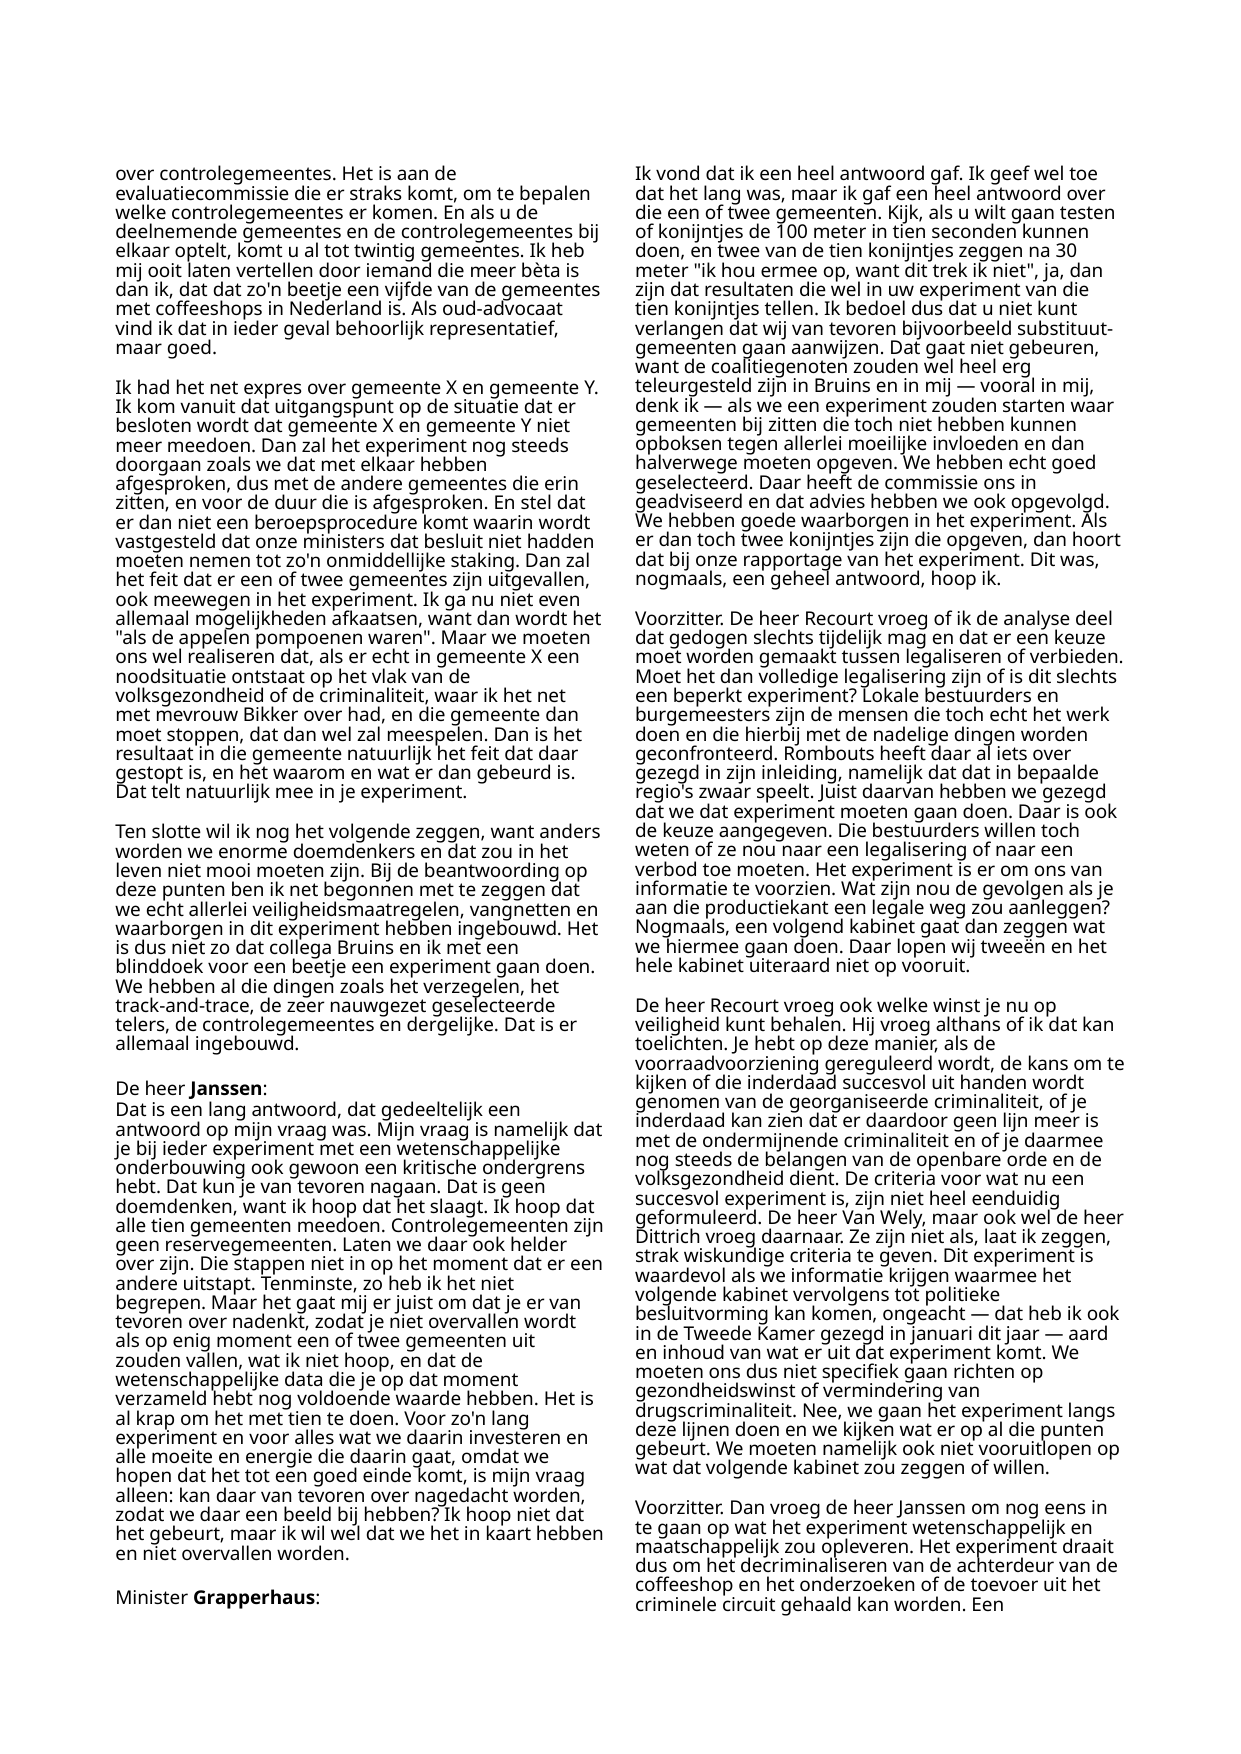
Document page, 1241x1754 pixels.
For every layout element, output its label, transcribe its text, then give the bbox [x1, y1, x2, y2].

text over controlegemeentes. Het is aan de evaluatiecommissie die er straks komt, om te bepalen welke controlegemeentes er komen. En als u de deelnemende gemeentes en de controlegemeentes bij elkaar optelt, komt u al tot twintig gemeentes. Ik heb mij ooit laten vertellen door iemand die meer bèta is dan ik, dat dat zo'n beetje een vijfde van de gemeentes met coffeeshops in Nederland is. Als oud-advocaat vind ik dat in ieder geval behoorlijk representatief, maar goed. [115, 165, 605, 358]
text De heer Recourt vroeg ook welke winst je nu op veiligheid kunt behalen. Hij vroeg althans of ik dat kan toelichten. Je hebt op deze manier, als de voorraadvoorziening gereguleerd wordt, de kans om te kijken of die inderdaad succesvol uit handen wordt genomen van de georganiseerde criminaliteit, of je inderdaad kan zien dat er daardoor geen lijn meer is met de ondermijnende criminaliteit en of je daarmee nog steeds de belangen van de openbare orde en de volksgezondheid dient. De criteria voor wat nu een succesvol experiment is, zijn niet heel eenduidig geformuleerd. De heer Van Wely, maar ook wel de heer Dittrich vroeg daarnaar. Ze zijn niet als, laat ik zeggen, strak wiskundige criteria te geven. Dit experiment is waardevol als we informatie krijgen waarmee het volgende kabinet vervolgens tot politieke besluitvorming kan komen, ongeacht — dat heb ik ook in de Tweede Kamer gezegd in januari dit jaar — aard en inhoud van wat er uit dat experiment komt. We moeten ons dus niet specifiek gaan richten op gezondheidswinst of vermindering van drugscriminaliteit. Nee, we gaan het experiment langs deze lijnen doen en we kijken wat er op al die punten gebeurt. We moeten namelijk ook niet vooruitlopen op wat dat volgende kabinet zou zeggen of willen. [635, 997, 1125, 1479]
text De heer Janssen: [115, 1076, 605, 1101]
text Voorzitter. Dan vroeg de heer Janssen om nog eens in te gaan op wat het experiment wetenschappelijk en maatschappelijk zou opleveren. Het experiment draait dus om het decriminaliseren van de achterdeur van de coffeeshop en het onderzoeken of de toevoer uit het criminele circuit gehaald kan worden. Een [635, 1499, 1125, 1615]
text Ik had het net expres over gemeente X en gemeente Y. Ik kom vanuit dat uitgangspunt op de situatie dat er besloten wordt dat gemeente X en gemeente Y niet meer meedoen. Dan zal het experiment nog steeds doorgaan zoals we dat met elkaar hebben afgesproken, dus met de andere gemeentes die erin zitten, en voor de duur die is afgesproken. En stel dat er dan niet een beroepsprocedure komt waarin wordt vastgesteld dat onze ministers dat besluit niet hadden moeten nemen tot zo'n onmiddellijke staking. Dan zal het feit dat er een of twee gemeentes zijn uitgevallen, ook meewegen in het experiment. Ik ga nu niet even allemaal mogelijkheden afkaatsen, want dan wordt het "als de appelen pompoenen waren". Maar we moeten ons wel realiseren dat, als er echt in gemeente X een noodsituatie ontstaat op het vlak van de volksgezondheid of de criminaliteit, waar ik het net met mevrouw Bikker over had, en die gemeente dan moet stoppen, dat dan wel zal meespelen. Dan is het resultaat in die gemeente natuurlijk het feit dat daar gestopt is, en het waarom en wat er dan gebeurd is. Dat telt natuurlijk mee in je experiment. [115, 379, 605, 803]
text Voorzitter. De heer Recourt vroeg of ik de analyse deel dat gedogen slechts tijdelijk mag en dat er een keuze moet worden gemaakt tussen legaliseren of verbieden. Moet het dan volledige legalisering zijn of is dit slechts een beperkt experiment? Lokale bestuurders en burgemeesters zijn de mensen die toch echt het werk doen en die hierbij met de nadelige dingen worden geconfronteerd. Rombouts heeft daar al iets over gezegd in zijn inleiding, namelijk dat dat in bepaalde regio's zwaar speelt. Juist daarvan hebben we gezegd dat we dat experiment moeten gaan doen. Daar is ook de keuze aangegeven. Die bestuurders willen toch weten of ze nou naar een legalisering of naar een verbod toe moeten. Het experiment is er om ons van informatie te voorzien. Wat zijn nou de gevolgen als je aan die productiekant een legale weg zou aanleggen? Nogmaals, een volgend kabinet gaat dan zeggen wat we hiermee gaan doen. Daar lopen wij tweeën en het hele kabinet uiteraard niet op vooruit. [635, 610, 1125, 976]
text Ten slotte wil ik nog het volgende zeggen, want anders worden we enorme doemdenkers en dat zou in het leven niet mooi moeten zijn. Bij de beantwoording op deze punten ben ik net begonnen met te zeggen dat we echt allerlei veiligheidsmaatregelen, vangnetten en waarborgen in dit experiment hebben ingebouwd. Het is dus niet zo dat collega Bruins en ik met een blinddoek voor een beetje een experiment gaan doen. We hebben al die dingen zoals het verzegelen, het track-and-trace, de zeer nauwgezet geselecteerde telers, de controlegemeentes en dergelijke. Dat is er allemaal ingebouwd. [115, 823, 605, 1055]
text Dat is een lang antwoord, dat gedeeltelijk een antwoord op mijn vraag was. Mijn vraag is namelijk dat je bij ieder experiment met een wetenschappelijke onderbouwing ook gewoon een kritische ondergrens hebt. Dat kun je van tevoren nagaan. Dat is geen doemdenken, want ik hoop dat het slaagt. Ik hoop dat alle tien gemeenten meedoen. Controlegemeenten zijn geen reservegemeenten. Laten we daar ook helder over zijn. Die stappen niet in op het moment dat er een andere uitstapt. Tenminste, zo heb ik het niet begrepen. Maar het gaat mij er juist om dat je er van tevoren over nadenkt, zodat je niet overvallen wordt als op enig moment een of twee gemeenten uit zouden vallen, wat ik niet hoop, en dat de wetenschappelijke data die je op dat moment verzameld hebt nog voldoende waarde hebben. Het is al krap om het met tien te doen. Voor zo'n lang experiment en voor alles wat we daarin investeren en alle moeite en energie die daarin gaat, omdat we hopen dat het tot een goed einde komt, is mijn vraag alleen: kan daar van tevoren over nagedacht worden, zodat we daar een beeld bij hebben? Ik hoop niet dat het gebeurt, maar ik wil wel dat we het in kaart hebben en niet overvallen worden. [115, 1101, 605, 1564]
text Ik vond dat ik een heel antwoord gaf. Ik geef wel toe dat het lang was, maar ik gaf een heel antwoord over die een of twee gemeenten. Kijk, als u wilt gaan testen of konijntjes de 100 meter in tien seconden kunnen doen, en twee van de tien konijntjes zeggen na 30 meter "ik hou ermee op, want dit trek ik niet", ja, dan zijn dat resultaten die wel in uw experiment van die tien konijntjes tellen. Ik bedoel dus dat u niet kunt verlangen dat wij van tevoren bijvoorbeeld substituut-gemeenten gaan aanwijzen. Dat gaat niet gebeuren, want de coalitiegenoten zouden wel heel erg teleurgesteld zijn in Bruins en in mij — vooral in mij, denk ik — als we een experiment zouden starten waar gemeenten bij zitten die toch niet hebben kunnen opboksen tegen allerlei moeilijke invloeden en dan halverwege moeten opgeven. We hebben echt goed geselecteerd. Daar heeft de commissie ons in geadviseerd en dat advies hebben we ook opgevolgd. We hebben goede waarborgen in het experiment. Als er dan toch twee konijntjes zijn die opgeven, dan hoort dat bij onze rapportage van het experiment. Dit was, nogmaals, een geheel antwoord, hoop ik. [635, 165, 1125, 589]
text Minister Grapperhaus: [115, 1584, 605, 1610]
